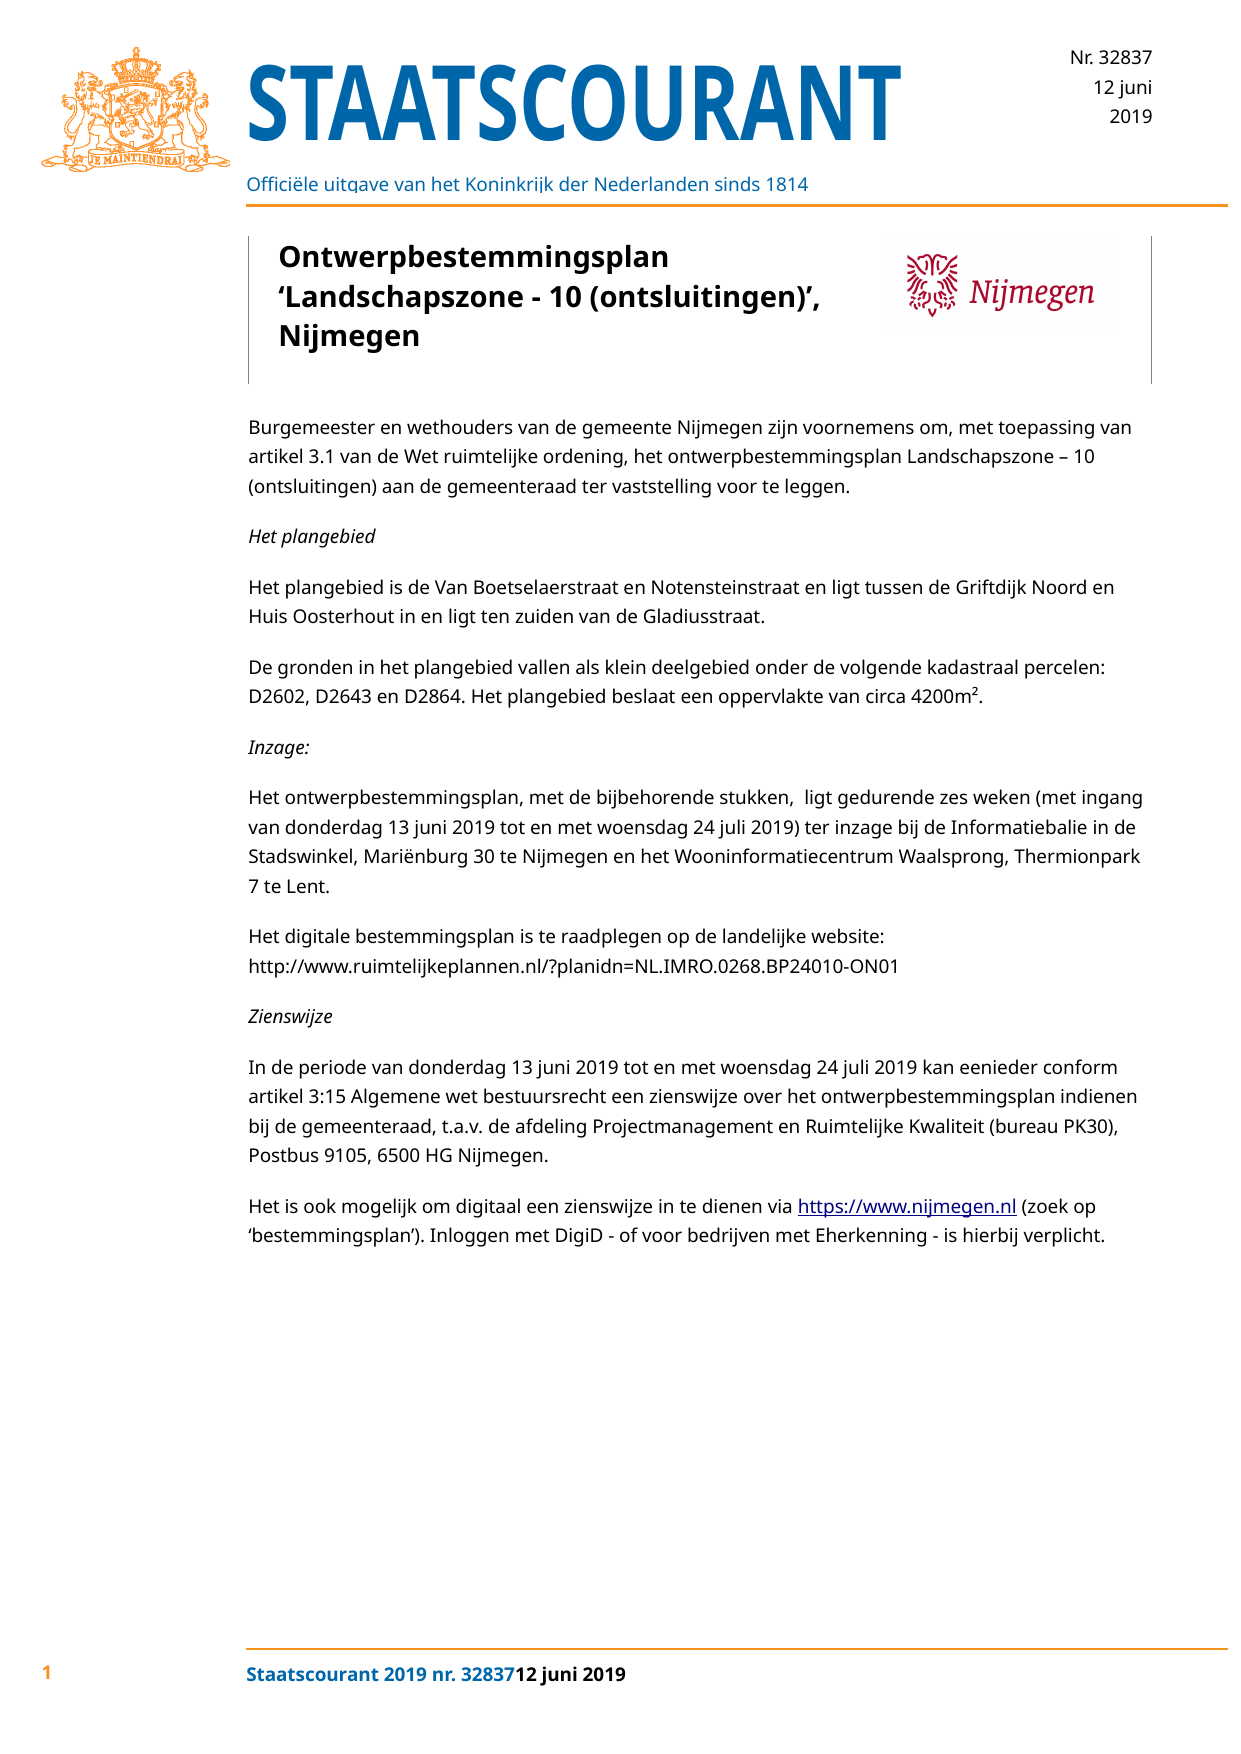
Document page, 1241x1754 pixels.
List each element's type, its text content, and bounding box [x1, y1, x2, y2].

table_header [850, 236, 1151, 384]
table_header Ontwerpbestemmingsplan ‘Landschapszone - 10 (ontsluitingen)’, Nijmegen [249, 236, 850, 384]
text Burgemeester en wethouders van de gemeente Nijmegen zijn voornemens om, met toepassing van artikel 3.1 van de Wet ruimtelijke ordening, het ontwerpbestemmingsplan Landschapszone – 10 (ontsluitingen) aan de gemeenteraad ter vaststelling voor te leggen. [248, 414, 1152, 499]
text Het ontwerpbestemmingsplan, met de bijbehorende stukken, ligt gedurende zes weken (met ingang van donderdag 13 juni 2019 tot en met woensdag 24 juli 2019) ter inzage bij de Informatiebalie in de Stadswinkel, Mariënburg 30 te Nijmegen en het Wooninformatiecentrum Waalsprong, Thermionpark 7 te Lent. [248, 784, 1152, 899]
text Het plangebied [248, 523, 1152, 549]
text Zienswijze [248, 1003, 1152, 1029]
text In de periode van donderdag 13 juni 2019 tot en met woensdag 24 juli 2019 kan eenieder conform artikel 3:15 Algemene wet bestuursrecht een zienswijze over het ontwerpbestemmingsplan indienen bij de gemeenteraad, t.a.v. de afdeling Projectmanagement en Ruimtelijke Kwaliteit (bureau PK30), Postbus 9105, 6500 HG Nijmegen. [248, 1054, 1152, 1168]
text Het plangebied is de Van Boetselaerstraat en Notensteinstraat en ligt tussen de Griftdijk Noord en Huis Oosterhout in en ligt ten zuiden van de Gladiusstraat. [248, 574, 1152, 629]
text Inzage: [248, 734, 1152, 760]
text Het digitale bestemmingsplan is te raadplegen op de landelijke website: http://www.ruimtelijkeplannen.nl/?planidn=NL.IMRO.0268.BP24010-ON01 [248, 923, 1152, 979]
text Het is ook mogelijk om digitaal een zienswijze in te dienen via https://www.nijmegen.nl (zoek op ‘bestemmingsplan’). Inloggen met DigiD - of voor bedrijven met Eherkenning - is hierbij verplicht. [248, 1193, 1152, 1248]
picture [41, 47, 231, 172]
text De gronden in het plangebied vallen als klein deelgebied onder de volgende kadastraal percelen: D2602, D2643 en D2864. Het plangebied beslaat een oppervlakte van circa 4200m². [248, 654, 1152, 709]
picture [882, 236, 1119, 334]
